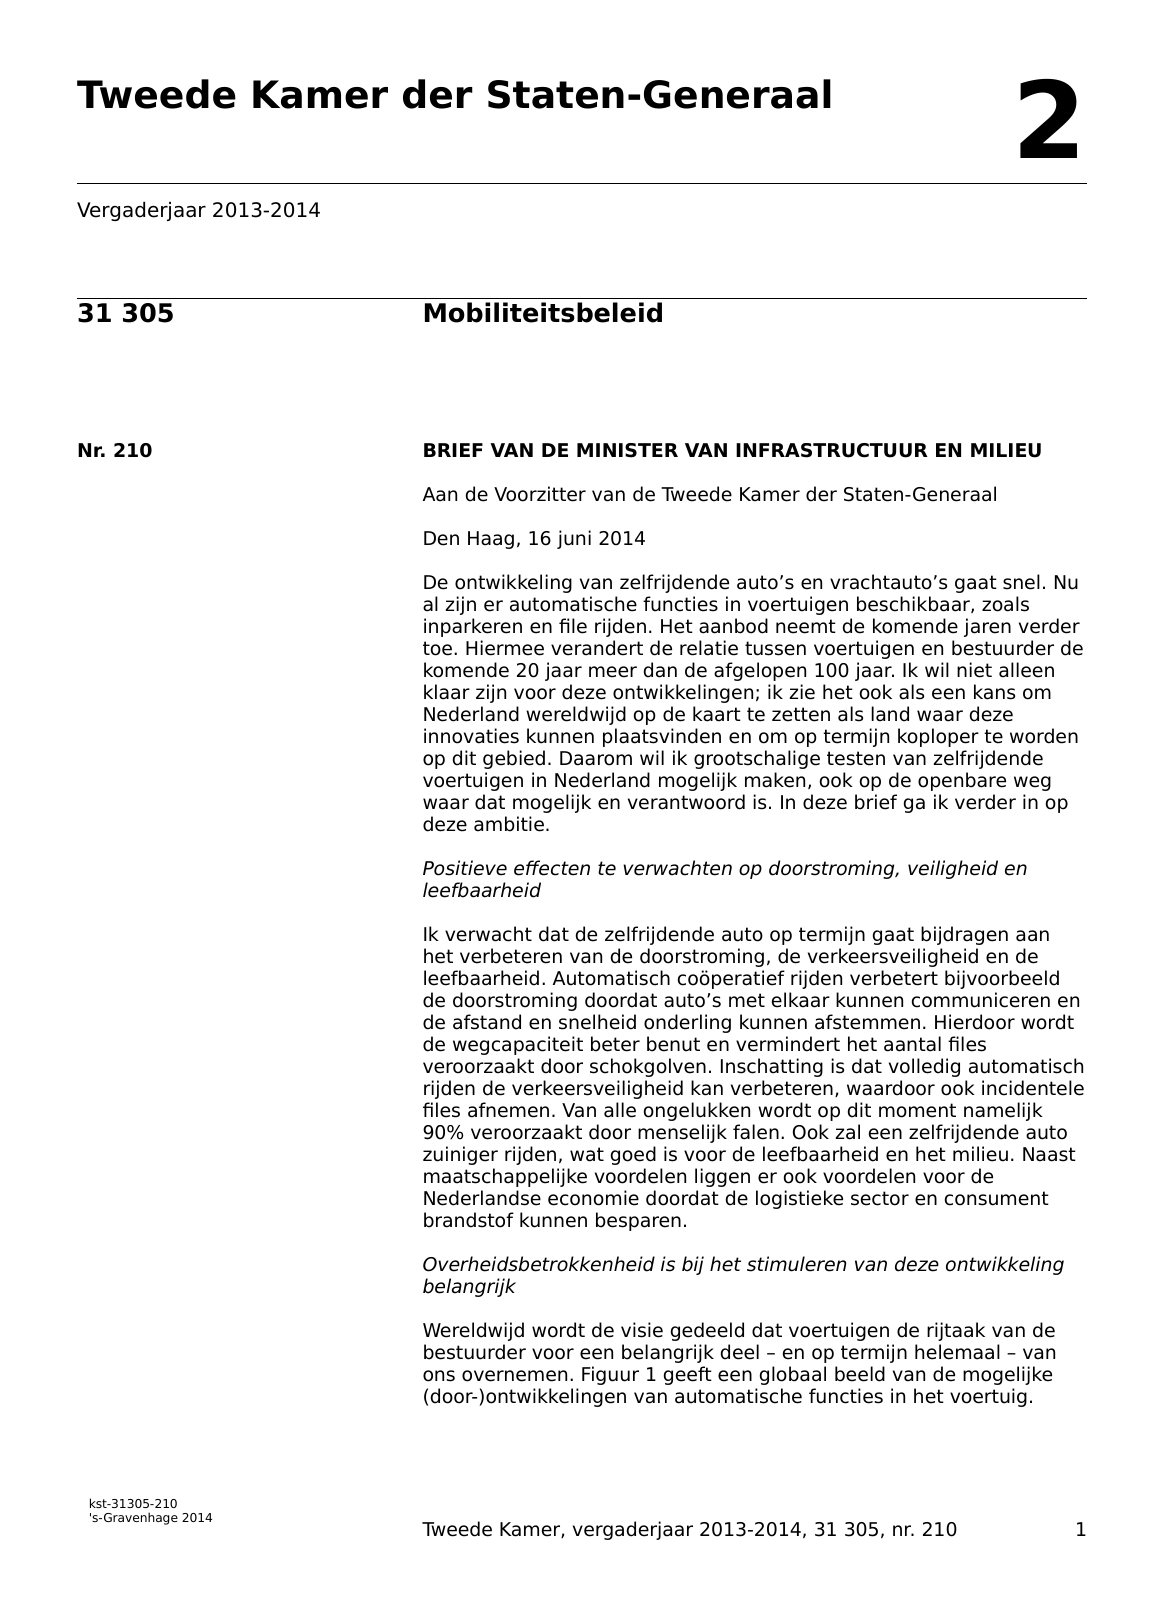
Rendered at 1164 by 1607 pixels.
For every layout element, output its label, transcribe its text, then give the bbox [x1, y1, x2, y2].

text Aan de Voorzitter van de Tweede Kamer der Staten-Generaal [422, 484, 1087, 506]
text 's-Gravenhage 2014 [88, 1511, 323, 1525]
table_header Tweede Kamer der Staten-Generaal [77, 59, 886, 183]
table_header 2 [886, 59, 1087, 183]
text kst-31305-210 [88, 1497, 323, 1511]
text De ontwikkeling van zelfrijdende auto’s en vrachtauto’s gaat snel. Nu al zijn er automatische functies in voertuigen beschikbaar, zoals inparkeren en file rijden. Het aanbod neemt de komende jaren verder toe. Hiermee verandert de relatie tussen voertuigen en bestuurder de komende 20 jaar meer dan de afgelopen 100 jaar. Ik wil niet alleen klaar zijn voor deze ontwikkelingen; ik zie het ook als een kans om Nederland wereldwijd op de kaart te zetten als land waar deze innovaties kunnen plaatsvinden en om op termijn koploper te worden op dit gebied. Daarom wil ik grootschalige testen van zelfrijdende voertuigen in Nederland mogelijk maken, ook op de openbare weg waar dat mogelijk en verantwoord is. In deze brief ga ik verder in op deze ambitie. [422, 572, 1087, 836]
text Ik verwacht dat de zelfrijdende auto op termijn gaat bijdragen aan het verbeteren van de doorstroming, de verkeersveiligheid en de leefbaarheid. Automatisch coöperatief rijden verbetert bijvoorbeeld de doorstroming doordat auto’s met elkaar kunnen communiceren en de afstand en snelheid onderling kunnen afstemmen. Hierdoor wordt de wegcapaciteit beter benut en vermindert het aantal files veroorzaakt door schokgolven. Inschatting is dat volledig automatisch rijden de verkeersveiligheid kan verbeteren, waardoor ook incidentele files afnemen. Van alle ongelukken wordt op dit moment namelijk 90% veroorzaakt door menselijk falen. Ook zal een zelfrijdende auto zuiniger rijden, wat goed is voor de leefbaarheid en het milieu. Naast maatschappelijke voordelen liggen er ook voordelen voor de Nederlandse economie doordat de logistieke sector en consument brandstof kunnen besparen. [422, 924, 1087, 1232]
subtitle Positieve effecten te verwachten op doorstroming, veiligheid en leefbaarheid [422, 858, 1087, 902]
subtitle 31 305 Mobiliteitsbeleid [77, 299, 1087, 329]
text Wereldwijd wordt de visie gedeeld dat voertuigen de rijtaak van de bestuurder voor een belangrijk deel – en op termijn helemaal – van ons overnemen. Figuur 1 geeft een globaal beeld van de mogelijke (door-)ontwikkelingen van automatische functies in het voertuig. [422, 1320, 1087, 1408]
subtitle Overheidsbetrokkenheid is bij het stimuleren van deze ontwikkeling belangrijk [422, 1254, 1087, 1298]
text Den Haag, 16 juni 2014 [422, 528, 1087, 550]
table_cell Vergaderjaar 2013-2014 [77, 184, 1087, 298]
subtitle Nr. 210 BRIEF VAN DE MINISTER VAN INFRASTRUCTUUR EN MILIEU [77, 440, 1087, 462]
